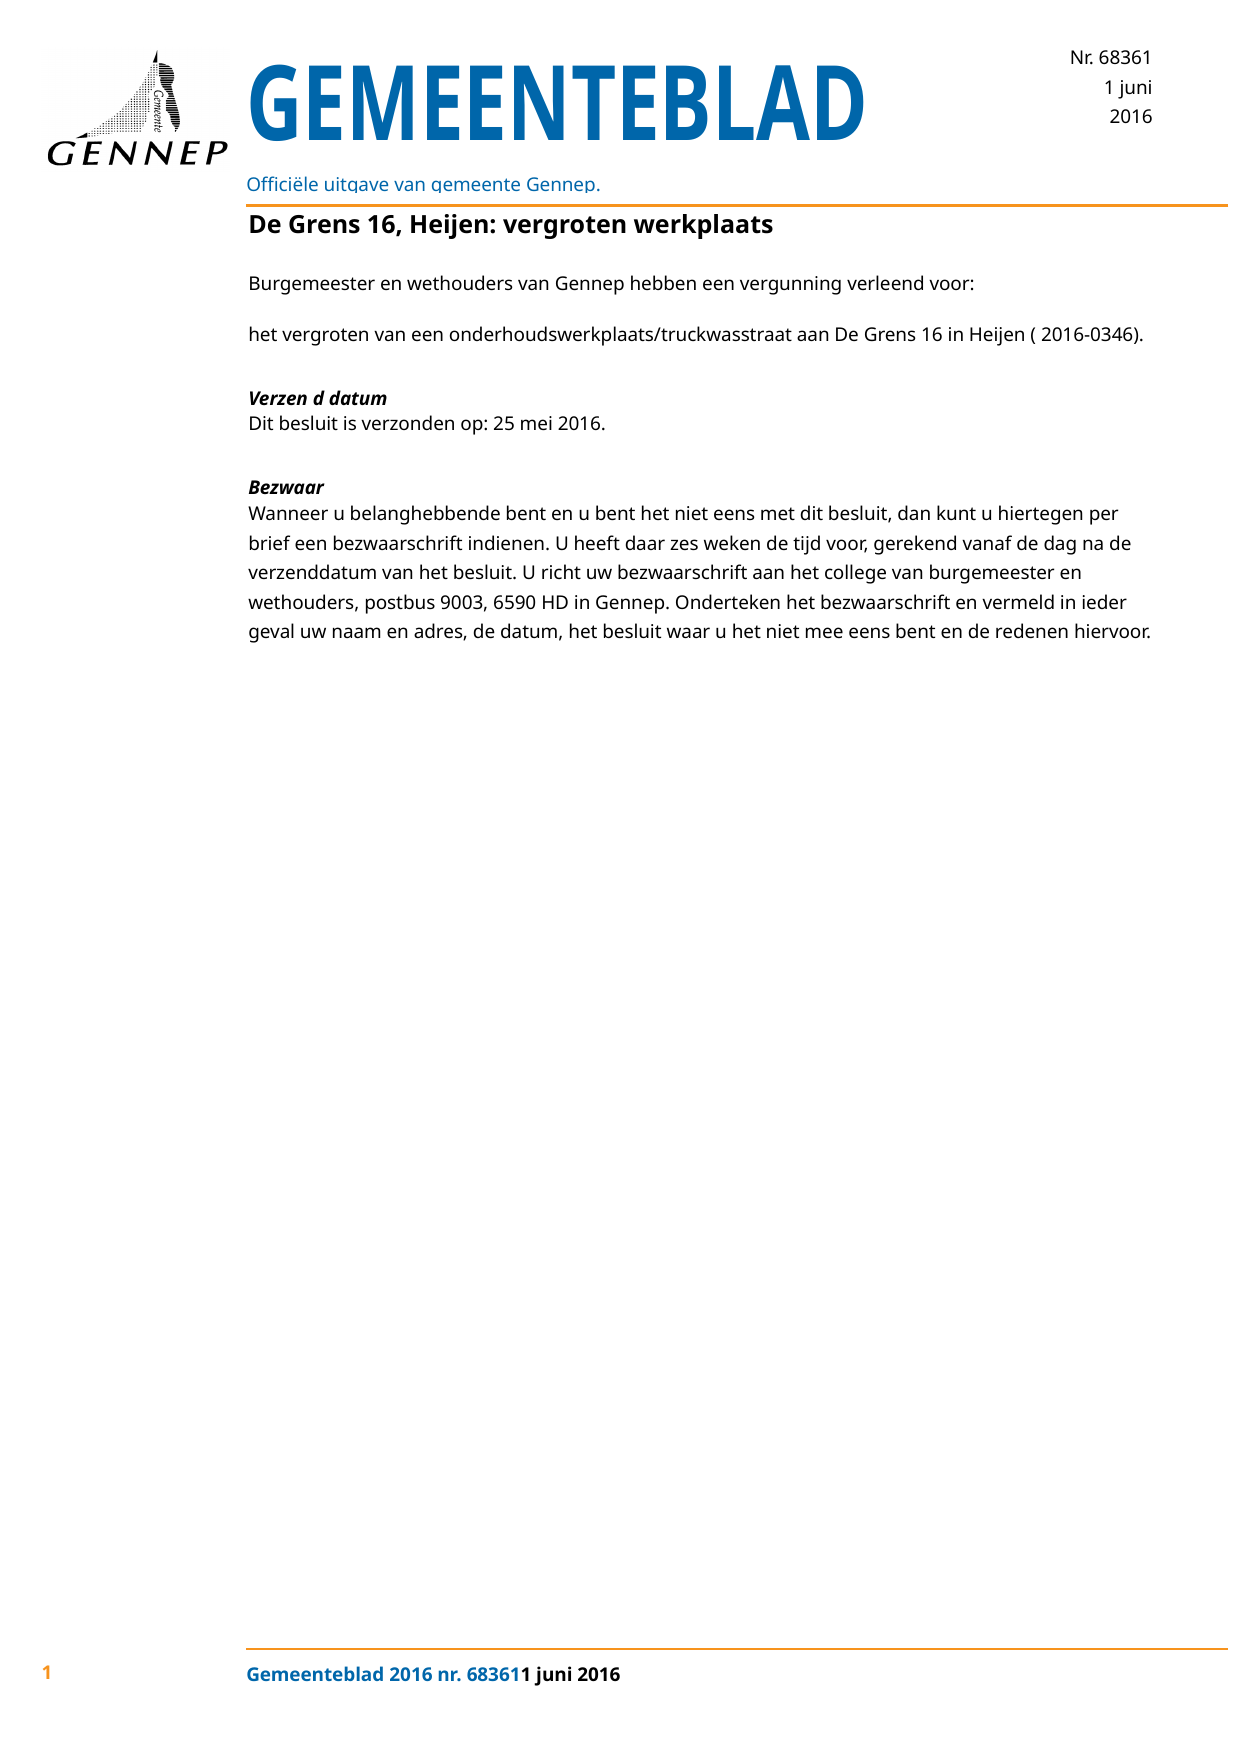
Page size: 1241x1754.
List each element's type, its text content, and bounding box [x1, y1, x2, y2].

text Bezwaar [248, 474, 1152, 500]
text het vergroten van een onderhoudswerkplaats/truckwasstraat aan De Grens 16 in Heijen ( 2016-0346). [248, 321, 1152, 346]
picture [41, 47, 231, 172]
text Dit besluit is verzonden op: 25 mei 2016. [248, 410, 1152, 436]
text De Grens 16, Heijen: vergroten werkplaats [248, 207, 1152, 241]
text Wanneer u belanghebbende bent en u bent het niet eens met dit besluit, dan kunt u hiertegen per brief een bezwaarschrift indienen. U heeft daar zes weken de tijd voor, gerekend vanaf de dag na de verzenddatum van het besluit. U richt uw bezwaarschrift aan het college van burgemeester en wethouders, postbus 9003, 6590 HD in Gennep. Onderteken het bezwaarschrift en vermeld in ieder geval uw naam en adres, de datum, het besluit waar u het niet mee eens bent en de redenen hiervoor. [248, 500, 1152, 644]
text Burgemeester en wethouders van Gennep hebben een vergunning verleend voor: [248, 270, 1152, 296]
text Verzen d datum [248, 385, 1152, 410]
